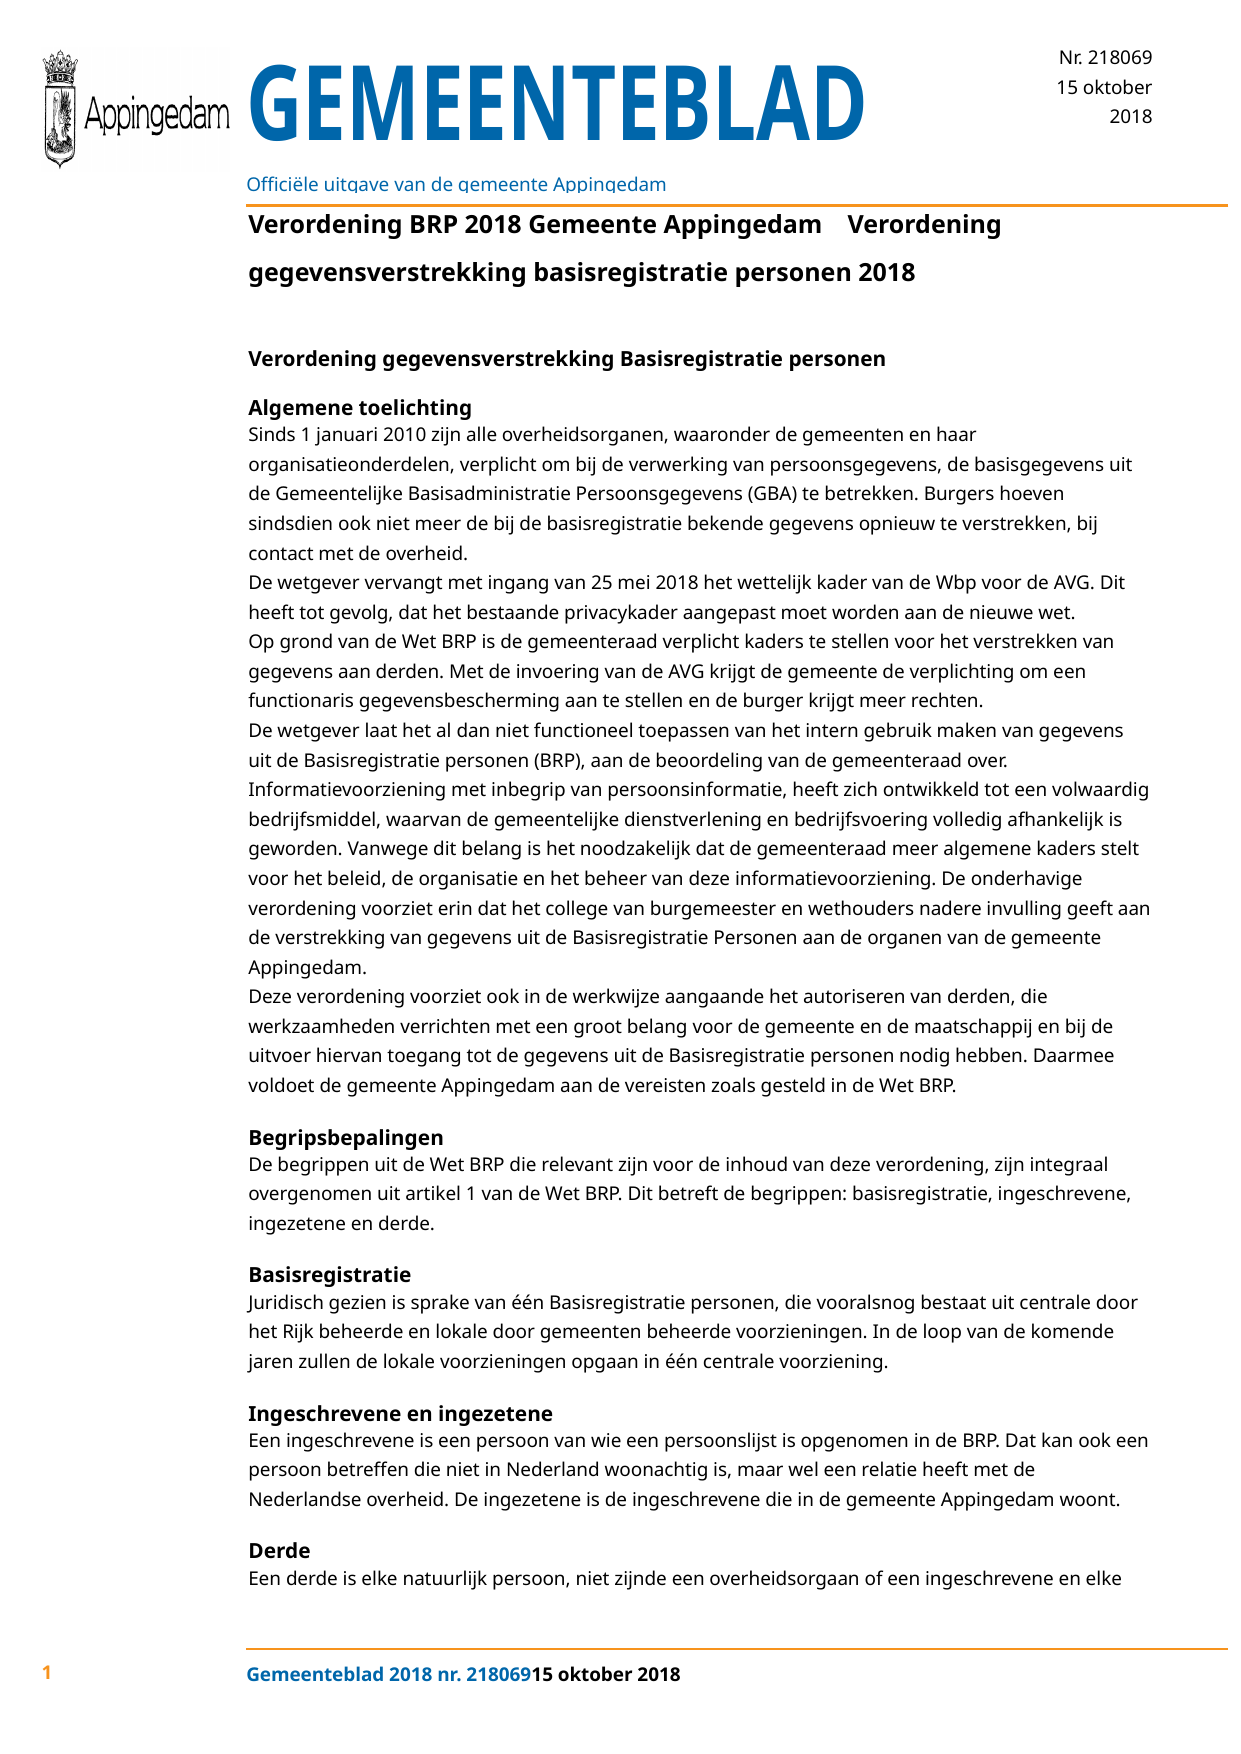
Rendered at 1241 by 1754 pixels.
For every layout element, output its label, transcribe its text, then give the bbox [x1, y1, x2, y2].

text Op grond van de Wet BRP is de gemeenteraad verplicht kaders te stellen voor het verstrekken van gegevens aan derden. Met de invoering van de AVG krijgt de gemeente de verplichting om een functionaris gegevensbescherming aan te stellen en de burger krijgt meer rechten. [248, 628, 1152, 713]
text Sinds 1 januari 2010 zijn alle overheidsorganen, waaronder de gemeenten en haar organisatieonderdelen, verplicht om bij de verwerking van persoonsgegevens, de basisgegevens uit de Gemeentelijke Basisadministratie Persoonsgegevens (GBA) te betrekken. Burgers hoeven sindsdien ook niet meer de bij de basisregistratie bekende gegevens opnieuw te verstrekken, bij contact met de overheid. [248, 421, 1152, 565]
text Verordening gegevensverstrekking Basisregistratie personen [248, 344, 1152, 372]
text De begrippen uit de Wet BRP die relevant zijn voor de inhoud van deze verordening, zijn integraal overgenomen uit artikel 1 van de Wet BRP. Dit betreft de begrippen: basisregistratie, ingeschrevene, ingezetene en derde. [248, 1151, 1152, 1236]
text Basisregistratie [248, 1261, 1152, 1289]
text De wetgever vervangt met ingang van 25 mei 2018 het wettelijk kader van de Wbp voor de AVG. Dit heeft tot gevolg, dat het bestaande privacykader aangepast moet worden aan de nieuwe wet. [248, 569, 1152, 624]
text Juridisch gezien is sprake van één Basisregistratie personen, die vooralsnog bestaat uit centrale door het Rijk beheerde en lokale door gemeenten beheerde voorzieningen. In de loop van de komende jaren zullen de lokale voorzieningen opgaan in één centrale voorziening. [248, 1289, 1152, 1374]
text Een derde is elke natuurlijk persoon, niet zijnde een overheidsorgaan of een ingeschrevene en elke [248, 1565, 1152, 1591]
text Derde [248, 1537, 1152, 1565]
text De wetgever laat het al dan niet functioneel toepassen van het intern gebruik maken van gegevens uit de Basisregistratie personen (BRP), aan de beoordeling van de gemeenteraad over. Informatievoorziening met inbegrip van persoonsinformatie, heeft zich ontwikkeld tot een volwaardig bedrijfsmiddel, waarvan de gemeentelijke dienstverlening en bedrijfsvoering volledig afhankelijk is geworden. Vanwege dit belang is het noodzakelijk dat de gemeenteraad meer algemene kaders stelt voor het beleid, de organisatie en het beheer van deze informatievoorziening. De onderhavige verordening voorziet erin dat het college van burgemeester en wethouders nadere invulling geeft aan de verstrekking van gegevens uit de Basisregistratie Personen aan de organen van de gemeente Appingedam. [248, 717, 1152, 979]
text Ingeschrevene en ingezetene [248, 1399, 1152, 1427]
text Een ingeschrevene is een persoon van wie een persoonslijst is opgenomen in de BRP. Dat kan ook een persoon betreffen die niet in Nederland woonachtig is, maar wel een relatie heeft met de Nederlandse overheid. De ingezetene is de ingeschrevene die in de gemeente Appingedam woont. [248, 1427, 1152, 1512]
text Begripsbepalingen [248, 1123, 1152, 1151]
picture [41, 47, 231, 172]
text Algemene toelichting [248, 393, 1152, 421]
text Deze verordening voorziet ook in de werkwijze aangaande het autoriseren van derden, die werkzaamheden verrichten met een groot belang voor de gemeente en de maatschappij en bij de uitvoer hiervan toegang tot de gegevens uit de Basisregistratie personen nodig hebben. Daarmee voldoet de gemeente Appingedam aan de vereisten zoals gesteld in de Wet BRP. [248, 983, 1152, 1098]
text Verordening BRP 2018 Gemeente Appingedam Verordening gegevensverstrekking basisregistratie personen 2018 [248, 207, 1152, 288]
